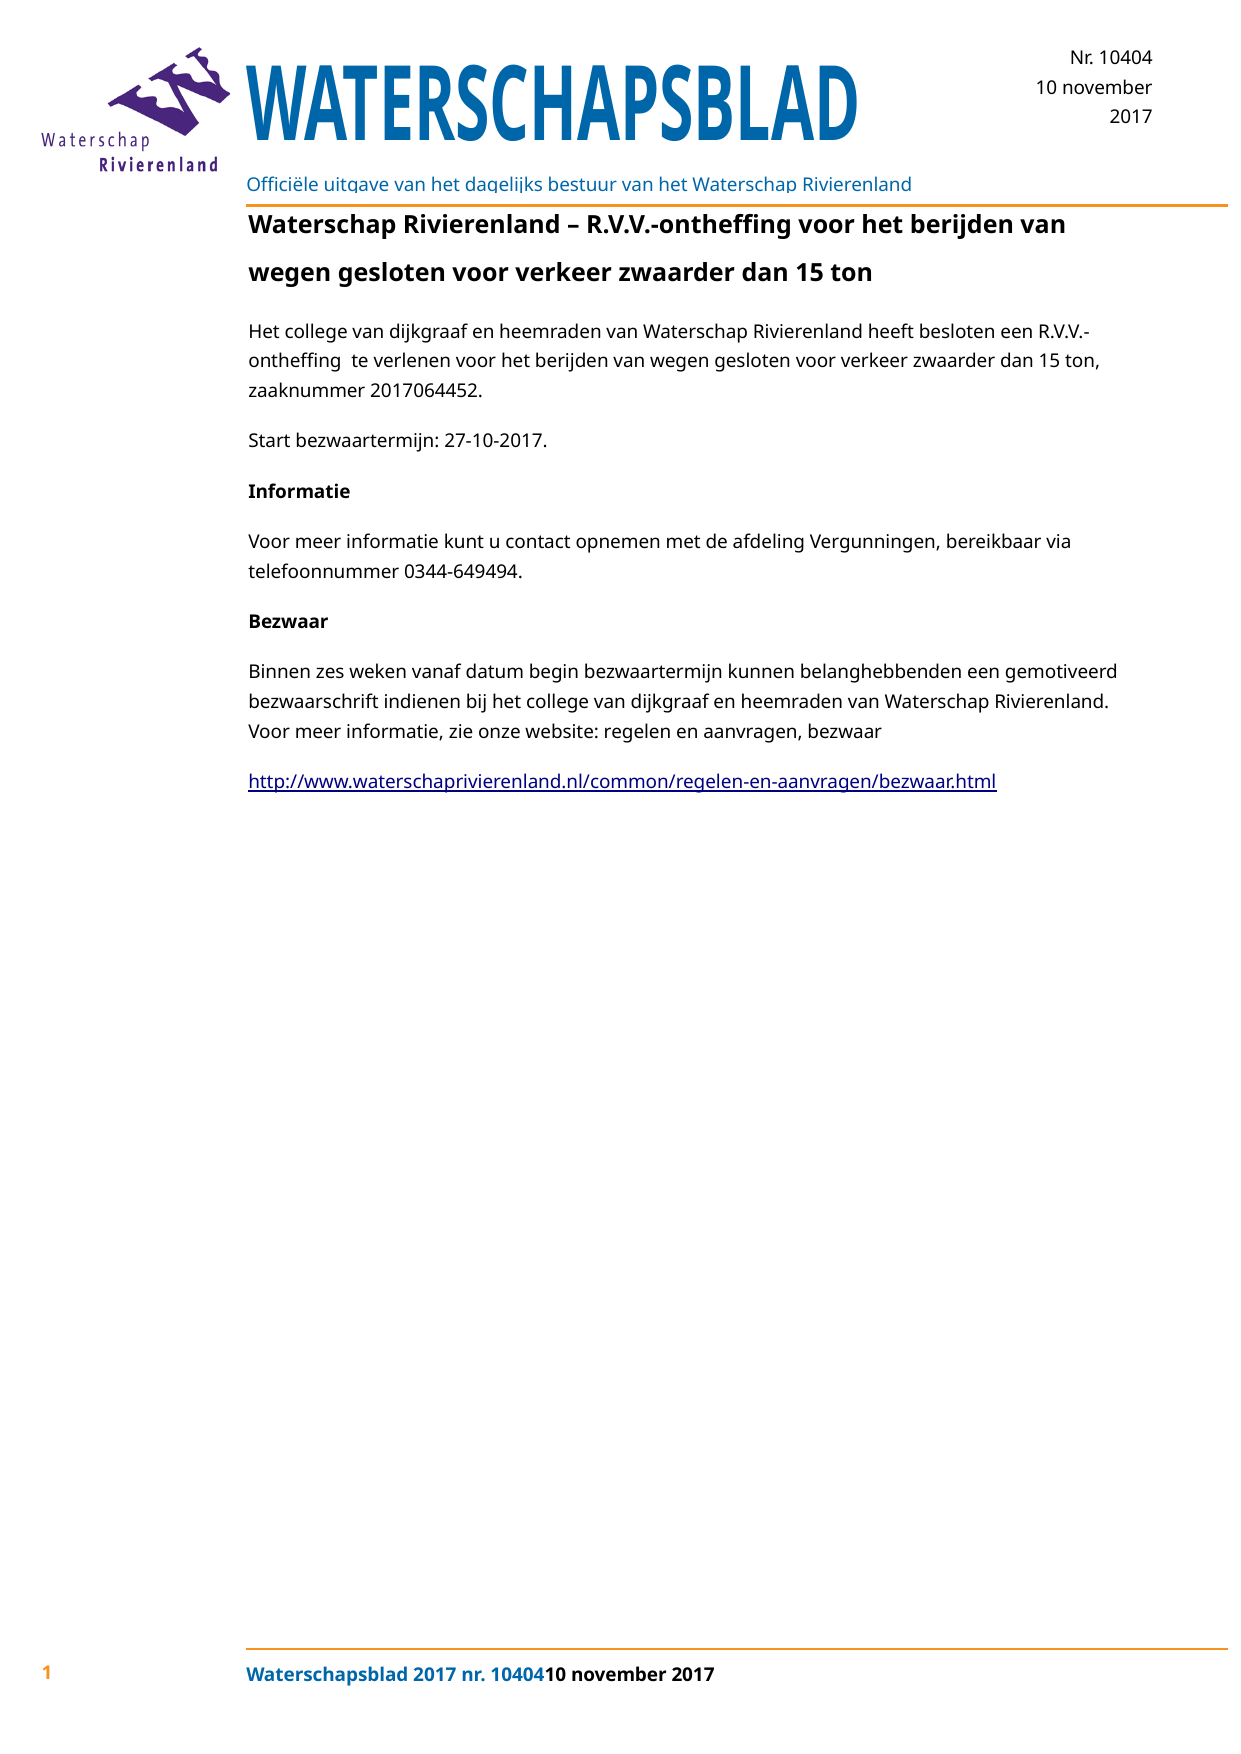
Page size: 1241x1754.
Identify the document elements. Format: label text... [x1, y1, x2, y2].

text Waterschap Rivierenland – R.V.V.-ontheffing voor het berijden van wegen gesloten voor verkeer zwaarder dan 15 ton [248, 207, 1152, 288]
text http://www.waterschaprivierenland.nl/common/regelen-en-aanvragen/bezwaar.html [248, 768, 1152, 794]
text Binnen zes weken vanaf datum begin bezwaartermijn kunnen belanghebbenden een gemotiveerd bezwaarschrift indienen bij het college van dijkgraaf en heemraden van Waterschap Rivierenland. Voor meer informatie, zie onze website: regelen en aanvragen, bezwaar [248, 659, 1152, 744]
text Het college van dijkgraaf en heemraden van Waterschap Rivierenland heeft besloten een R.V.V.-ontheffing te verlenen voor het berijden van wegen gesloten voor verkeer zwaarder dan 15 ton, zaaknummer 2017064452. [248, 318, 1152, 403]
text Start bezwaartermijn: 27-10-2017. [248, 427, 1152, 453]
text Bezwaar [248, 608, 1152, 634]
text Voor meer informatie kunt u contact opnemen met de afdeling Vergunningen, bereikbaar via telefoonnummer 0344-649494. [248, 528, 1152, 584]
text Informatie [248, 478, 1152, 504]
picture [41, 47, 231, 172]
